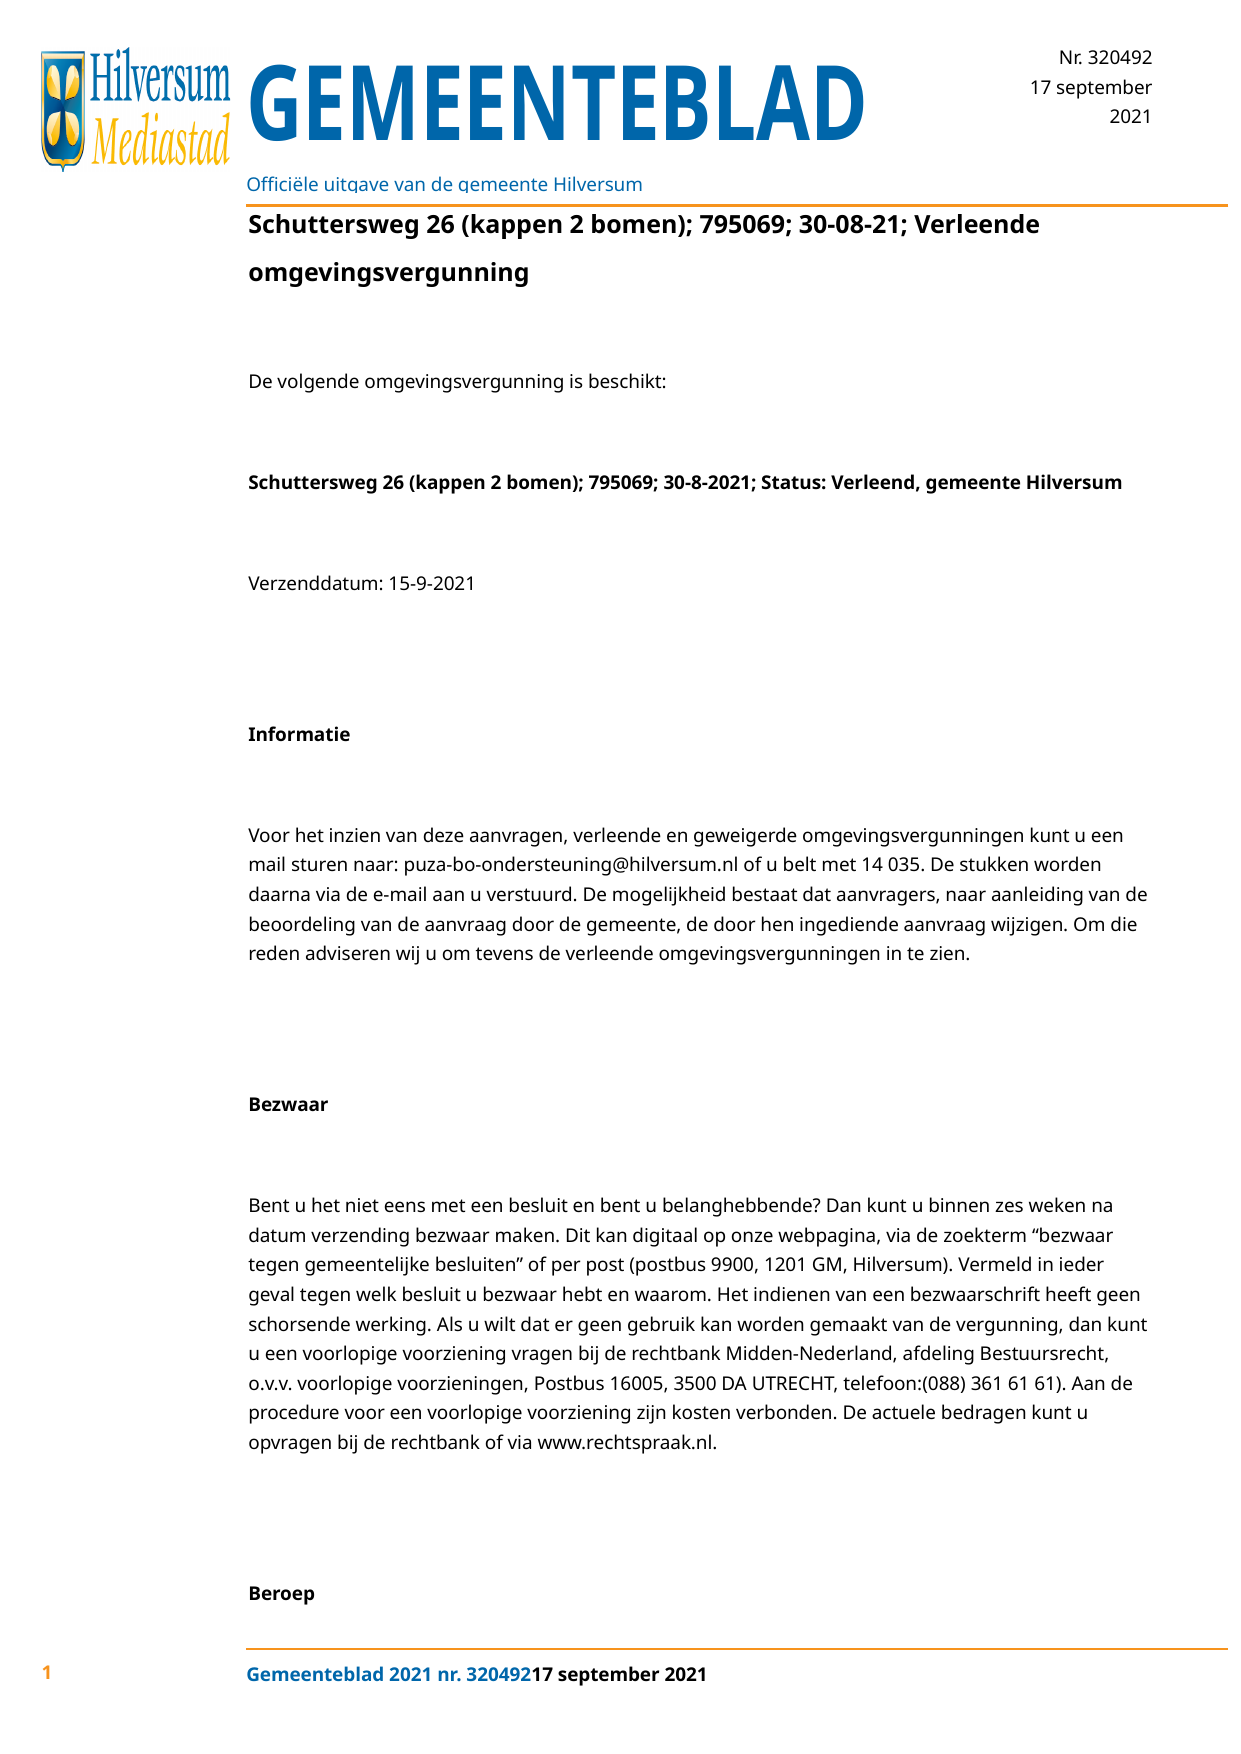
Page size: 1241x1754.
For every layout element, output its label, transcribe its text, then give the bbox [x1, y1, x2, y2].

text Bent u het niet eens met een besluit en bent u belanghebbende? Dan kunt u binnen zes weken na datum verzending bezwaar maken. Dit kan digitaal op onze webpagina, via de zoekterm “bezwaar tegen gemeentelijke besluiten” of per post (postbus 9900, 1201 GM, Hilversum). Vermeld in ieder geval tegen welk besluit u bezwaar hebt en waarom. Het indienen van een bezwaarschrift heeft geen schorsende werking. Als u wilt dat er geen gebruik kan worden gemaakt van de vergunning, dan kunt u een voorlopige voorziening vragen bij de rechtbank Midden-Nederland, afdeling Bestuursrecht, o.v.v. voorlopige voorzieningen, Postbus 16005, 3500 DA UTRECHT, telefoon:(088) 361 61 61). Aan de procedure voor een voorlopige voorziening zijn kosten verbonden. De actuele bedragen kunt u opvragen bij de rechtbank of via www.rechtspraak.nl. [248, 1192, 1152, 1455]
text Schuttersweg 26 (kappen 2 bomen); 795069; 30-08-21; Verleende omgevingsvergunning [248, 207, 1152, 288]
picture [41, 47, 231, 172]
text Verzenddatum: 15-9-2021 [248, 570, 1152, 596]
text Informatie [248, 721, 1152, 747]
text Bezwaar [248, 1092, 1152, 1117]
text De volgende omgevingsvergunning is beschikt: [248, 368, 1152, 394]
text Beroep [248, 1580, 1152, 1606]
text Schuttersweg 26 (kappen 2 bomen); 795069; 30-8-2021; Status: Verleend, gemeente Hilversum [248, 469, 1152, 495]
text Voor het inzien van deze aanvragen, verleende en geweigerde omgevingsvergunningen kunt u een mail sturen naar: puza-bo-ondersteuning@hilversum.nl of u belt met 14 035. De stukken worden daarna via de e-mail aan u verstuurd. De mogelijkheid bestaat dat aanvragers, naar aanleiding van de beoordeling van de aanvraag door de gemeente, de door hen ingediende aanvraag wijzigen. Om die reden adviseren wij u om tevens de verleende omgevingsvergunningen in te zien. [248, 822, 1152, 966]
